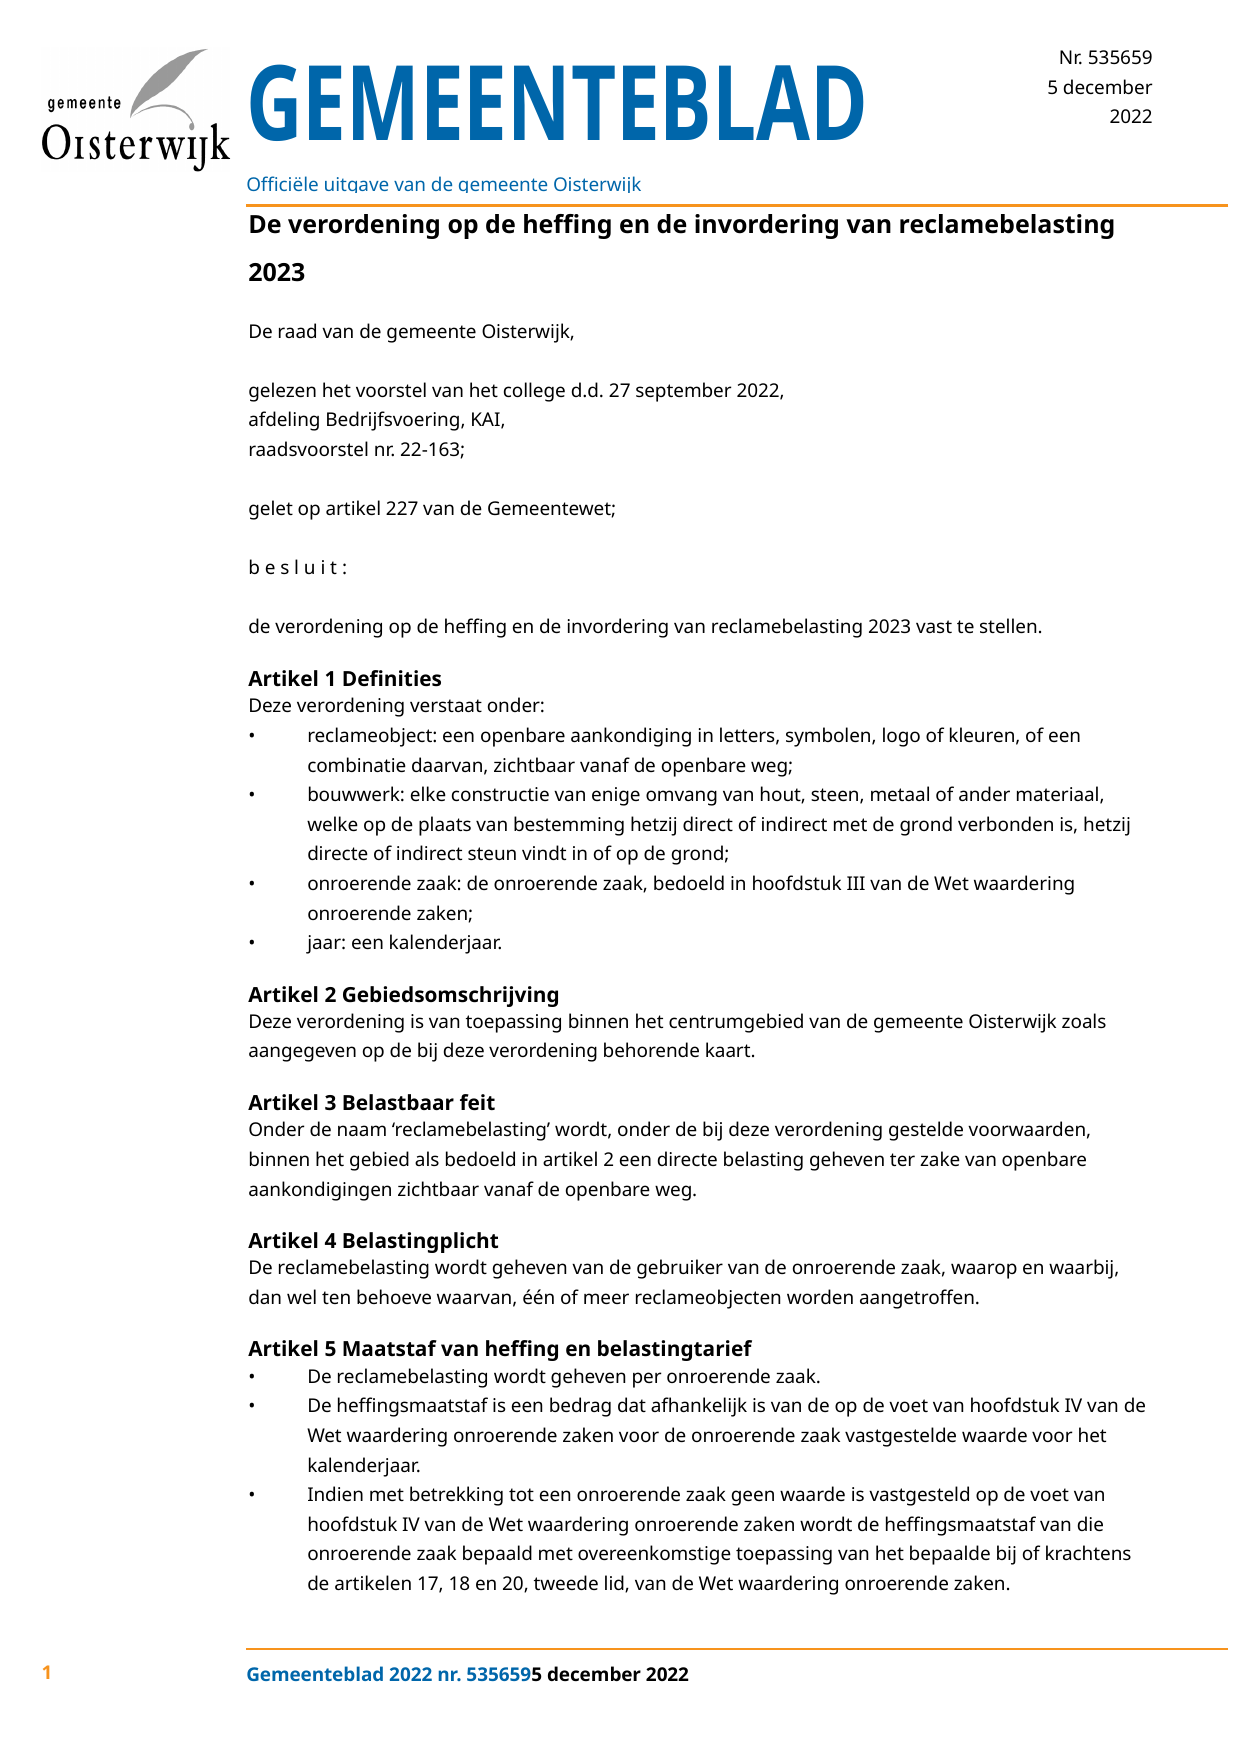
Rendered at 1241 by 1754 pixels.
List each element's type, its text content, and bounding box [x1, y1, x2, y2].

text de verordening op de heffing en de invordering van reclamebelasting 2023 vast te stellen. [248, 614, 1152, 639]
text gelet op artikel 227 van de Gemeentewet; [248, 495, 1152, 521]
text raadsvoorstel nr. 22-163; [248, 436, 1152, 462]
text Artikel 2 Gebiedsomschrijving [248, 980, 1152, 1008]
text Artikel 1 Definities [248, 664, 1152, 693]
picture [41, 47, 231, 172]
text Artikel 4 Belastingplicht [248, 1226, 1152, 1254]
text Deze verordening is van toepassing binnen het centrumgebied van de gemeente Oisterwijk zoals aangegeven op de bij deze verordening behorende kaart. [248, 1008, 1152, 1063]
text gelezen het voorstel van het college d.d. 27 september 2022, [248, 377, 1152, 403]
text Artikel 3 Belastbaar feit [248, 1088, 1152, 1117]
text De verordening op de heffing en de invordering van reclamebelasting 2023 [248, 207, 1152, 288]
list onroerende zaak: de onroerende zaak, bedoeld in hoofdstuk III van de Wet waardering onroerende zaken; [248, 870, 1152, 925]
text De raad van de gemeente Oisterwijk, [248, 318, 1152, 344]
text b e s l u i t : [248, 554, 1152, 580]
list Indien met betrekking tot een onroerende zaak geen waarde is vastgesteld op de voet van hoofdstuk IV van de Wet waardering onroerende zaken wordt de heffingsmaatstaf van die onroerende zaak bepaald met overeenkomstige toepassing van het bepaalde bij of krachtens de artikelen 17, 18 en 20, tweede lid, van de Wet waardering onroerende zaken. [248, 1481, 1152, 1596]
list De heffingsmaatstaf is een bedrag dat afhankelijk is van de op de voet van hoofdstuk IV van de Wet waardering onroerende zaken voor de onroerende zaak vastgestelde waarde voor het kalenderjaar. [248, 1393, 1152, 1477]
list De reclamebelasting wordt geheven per onroerende zaak. [248, 1363, 1152, 1389]
list jaar: een kalenderjaar. [248, 929, 1152, 955]
text De reclamebelasting wordt geheven van de gebruiker van de onroerende zaak, waarop en waarbij, dan wel ten behoeve waarvan, één of meer reclameobjecten worden aangetroffen. [248, 1254, 1152, 1310]
list bouwwerk: elke constructie van enige omvang van hout, steen, metaal of ander materiaal, welke op de plaats van bestemming hetzij direct of indirect met de grond verbonden is, hetzij directe of indirect steun vindt in of op de grond; [248, 781, 1152, 866]
text afdeling Bedrijfsvoering, KAI, [248, 407, 1152, 432]
text Artikel 5 Maatstaf van heffing en belastingtarief [248, 1334, 1152, 1363]
list reclameobject: een openbare aankondiging in letters, symbolen, logo of kleuren, of een combinatie daarvan, zichtbaar vanaf de openbare weg; [248, 722, 1152, 777]
text Onder de naam ‘reclamebelasting’ wordt, onder de bij deze verordening gestelde voorwaarden, binnen het gebied als bedoeld in artikel 2 een directe belasting geheven ter zake van openbare aankondigingen zichtbaar vanaf de openbare weg. [248, 1117, 1152, 1201]
text Deze verordening verstaat onder: [248, 693, 1152, 718]
